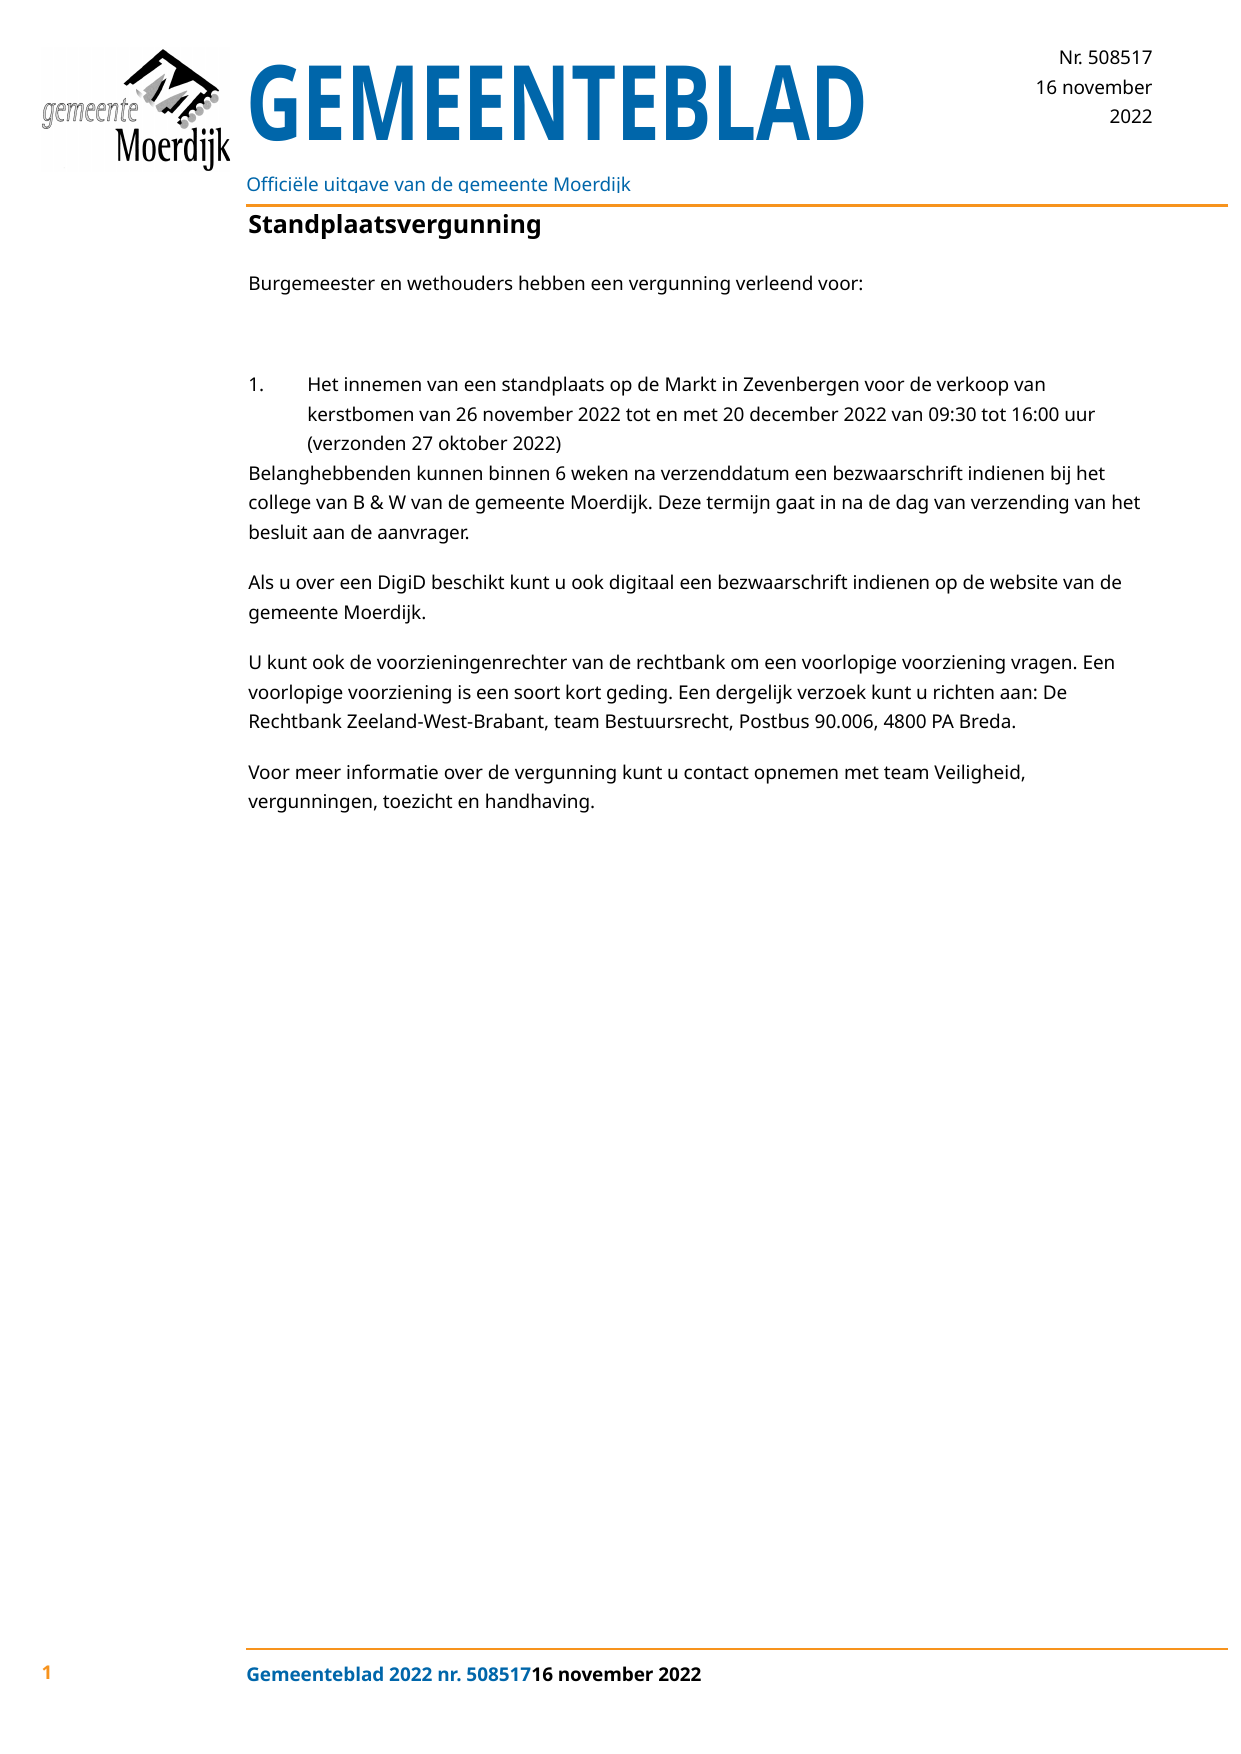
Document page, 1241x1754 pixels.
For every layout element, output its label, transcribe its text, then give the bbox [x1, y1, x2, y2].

text Standplaatsvergunning [248, 207, 1152, 241]
picture [41, 47, 231, 172]
text Burgemeester en wethouders hebben een ­vergunning verleend voor: [248, 270, 1152, 296]
text U kunt ook de voorzieningenrechter van de rechtbank om een voorlopige voorziening vragen. Een voorlopige voorziening is een soort kort geding. Een dergelijk verzoek kunt u richten aan: De Rechtbank Zeeland-West-Brabant, team Bestuursrecht, Postbus 90.006, 4800 PA Breda. [248, 649, 1152, 734]
list Het innemen van een standplaats op de Markt in Zevenbergen voor de verkoop van kerstbomen van 26 november 2022 tot en met 20 december 2022 van 09:30 tot 16:00 uur (verzonden 27 oktober 2022) [248, 371, 1152, 456]
text Belanghebbenden kunnen binnen 6 weken na verzenddatum een bezwaarschrift indienen bij het college van B & W van de gemeente Moerdijk. Deze termijn gaat in na de dag van verzending van het besluit aan de aanvrager. [248, 460, 1152, 545]
text Als u over een DigiD beschikt kunt u ook digitaal een bezwaarschrift indienen op de website van de gemeente Moerdijk. [248, 569, 1152, 625]
text Voor meer informatie over de vergunning kunt u contact opnemen met team Veiligheid, vergunningen, toezicht en handhaving. [248, 759, 1152, 814]
